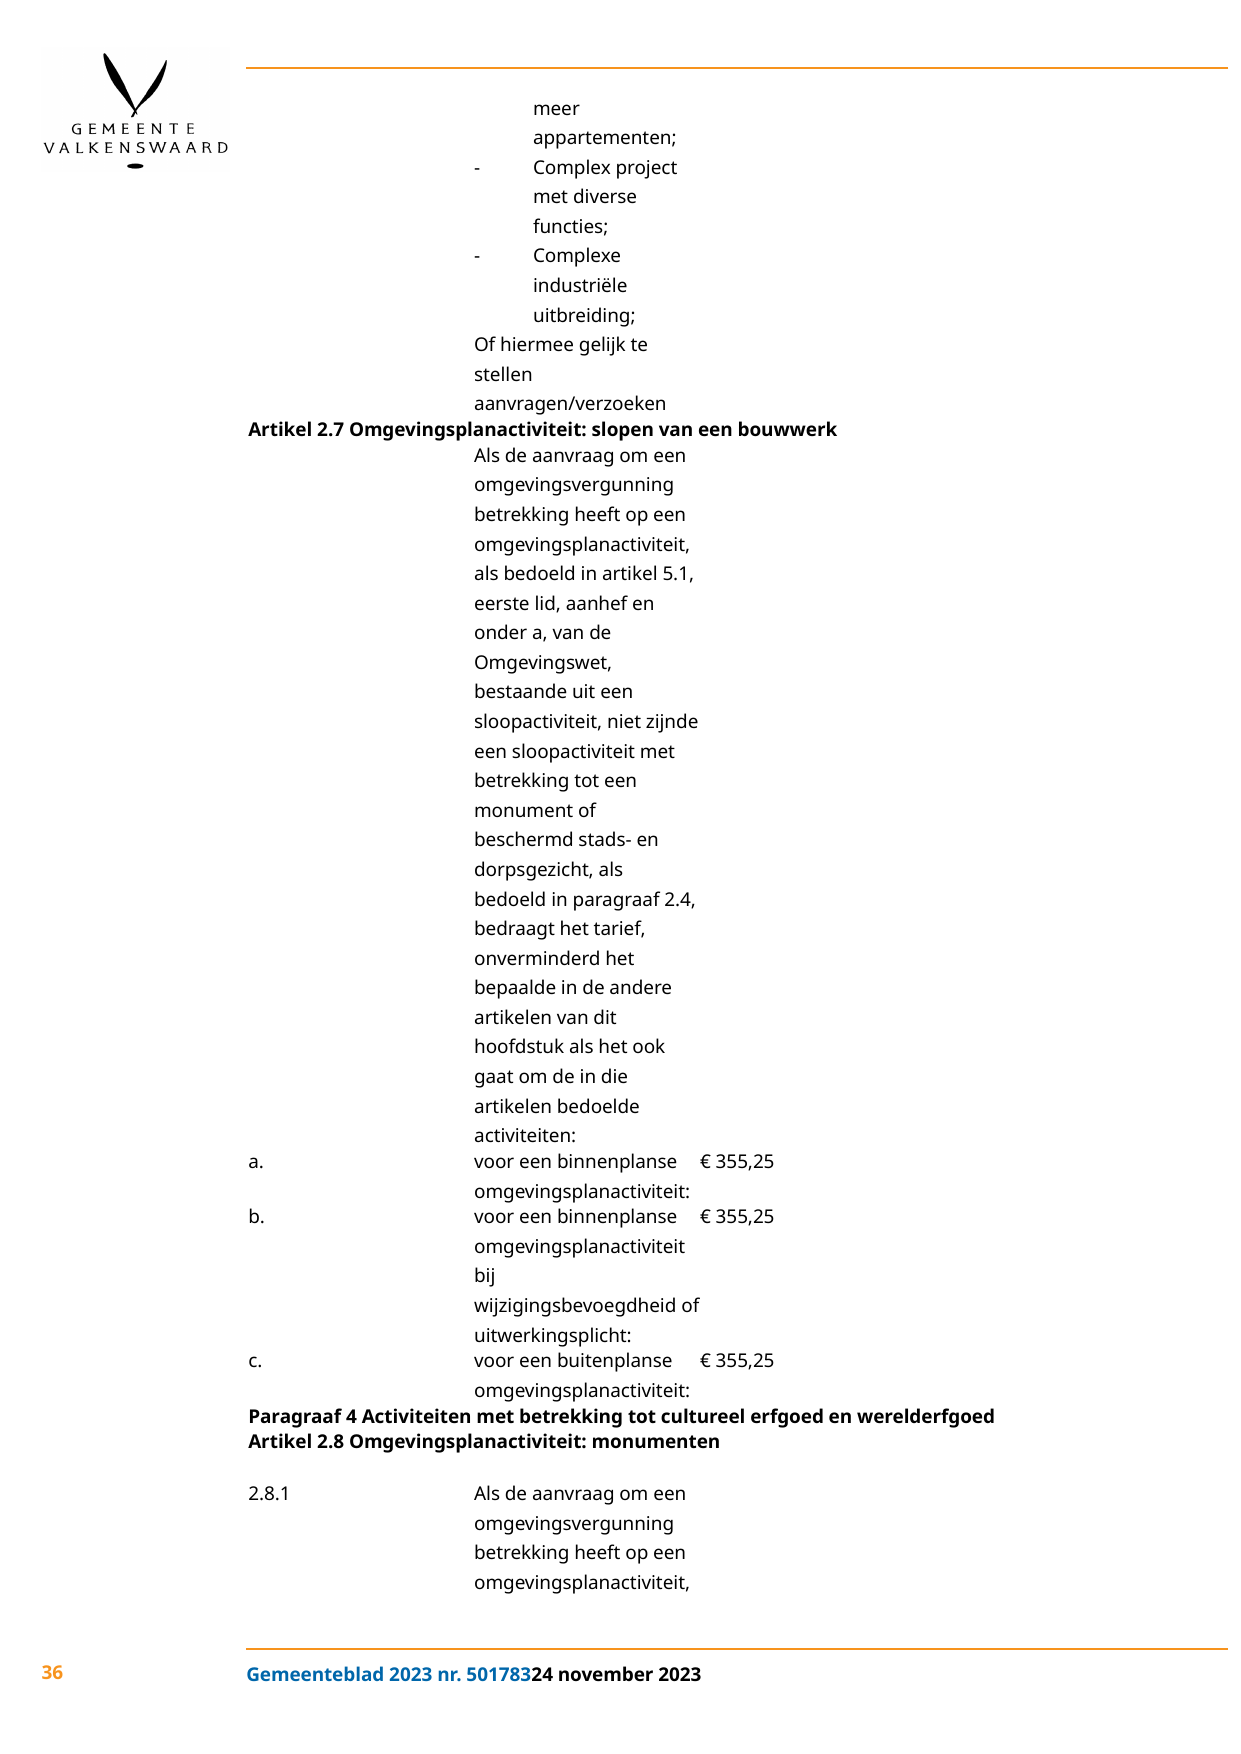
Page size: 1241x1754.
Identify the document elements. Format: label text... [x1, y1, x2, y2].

table_cell € 355,25 [700, 1148, 926, 1203]
table_cell c. [248, 1348, 474, 1403]
table_cell Artikel 2.8 Omgevingsplanactiviteit: monumenten [248, 1429, 926, 1454]
table_cell € 355,25 [700, 1204, 926, 1348]
table_cell [474, 1454, 700, 1480]
table_cell [926, 416, 1152, 442]
table_cell [926, 442, 1152, 1148]
table_cell [248, 95, 474, 416]
table_cell [248, 1454, 474, 1480]
table_cell voor een binnenplanse omgevingsplanactiviteit bij wijzigingsbevoegdheid of uitwerkingsplicht: [474, 1204, 700, 1348]
picture [41, 47, 231, 172]
table_cell [926, 1454, 1152, 1480]
table_cell Als de aanvraag om een omgevingsvergunning betrekking heeft op een omgevingsplanactiviteit, [474, 1480, 700, 1594]
table_cell [926, 95, 1152, 416]
table_cell [700, 442, 926, 1148]
table_cell Paragraaf 4 Activiteiten met betrekking tot cultureel erfgoed en werelderfgoed [248, 1403, 1152, 1429]
table_cell [926, 1429, 1152, 1454]
table_cell [700, 95, 926, 416]
table_cell [248, 442, 474, 1148]
table_cell [926, 1480, 1152, 1594]
table_cell [700, 1480, 926, 1594]
table_cell b. [248, 1204, 474, 1348]
table_cell voor een binnenplanse omgevingsplanactiviteit: [474, 1148, 700, 1203]
table_cell [700, 1454, 926, 1480]
table_cell [926, 1148, 1152, 1203]
table_cell voor een buitenplanse omgevingsplanactiviteit: [474, 1348, 700, 1403]
table_cell a. [248, 1148, 474, 1203]
table_cell meer appartementen; Complex project met diverse functies; Complexe industriële uitbreiding; Of hiermee gelijk te stellen aanvragen/verzoeken [474, 95, 700, 416]
table_cell [926, 1348, 1152, 1403]
table_cell € 355,25 [700, 1348, 926, 1403]
table_cell 2.8.1 [248, 1480, 474, 1594]
table_cell [926, 1204, 1152, 1348]
table_cell Artikel 2.7 Omgevingsplanactiviteit: slopen van een bouwwerk [248, 416, 926, 442]
table_cell Als de aanvraag om een omgevingsvergunning betrekking heeft op een omgevingsplanactiviteit, als bedoeld in artikel 5.1, eerste lid, aanhef en onder a, van de Omgevingswet, bestaande uit een sloopactiviteit, niet zijnde een sloopactiviteit met betrekking tot een monument of beschermd stads- en dorpsgezicht, als bedoeld in paragraaf 2.4, bedraagt het tarief, onverminderd het bepaalde in de andere artikelen van dit hoofdstuk als het ook gaat om de in die artikelen bedoelde activiteiten: [474, 442, 700, 1148]
